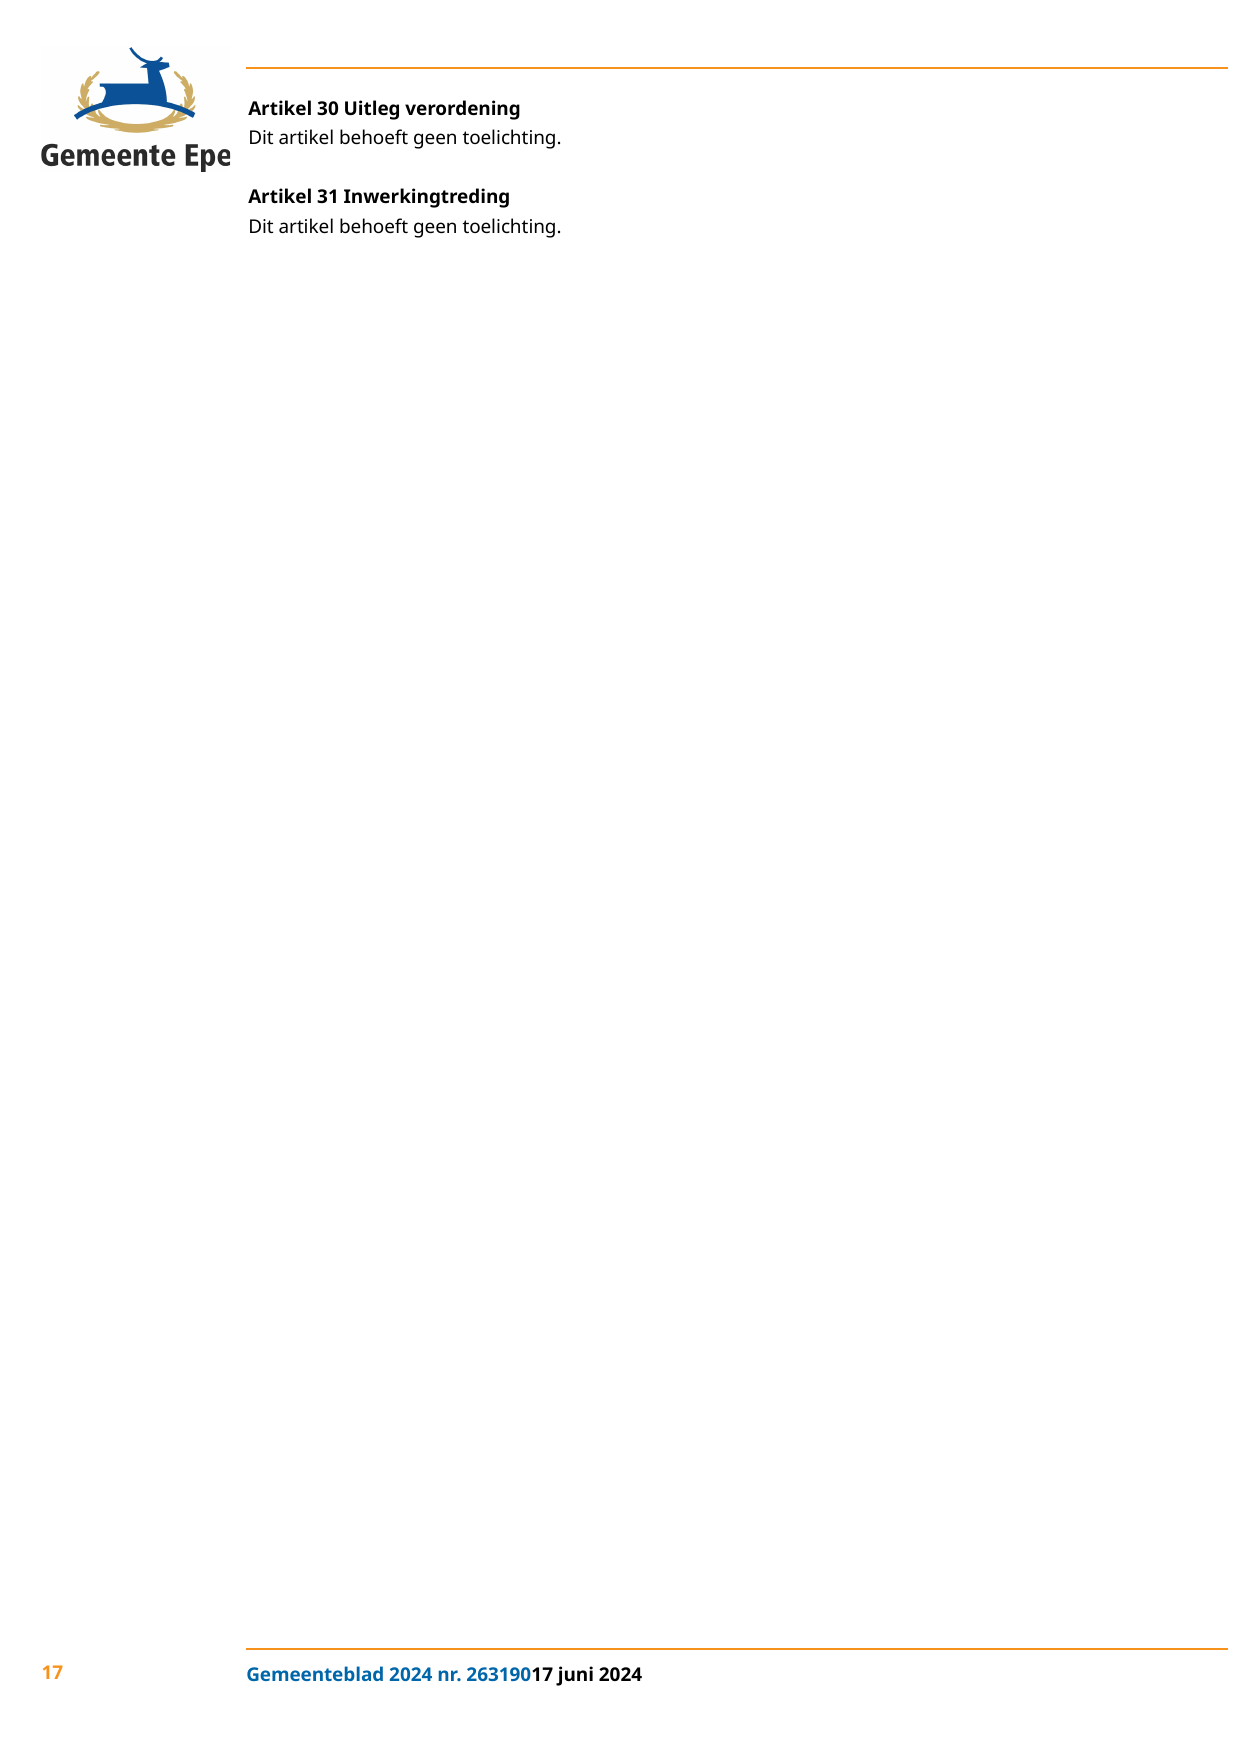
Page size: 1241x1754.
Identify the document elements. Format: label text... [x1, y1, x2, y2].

text Dit artikel behoeft geen toelichting. [248, 124, 1152, 150]
text Artikel 30 Uitleg verordening [248, 95, 1152, 121]
text Artikel 31 Inwerkingtreding [248, 183, 1152, 209]
text Dit artikel behoeft geen toelichting. [248, 213, 1152, 239]
picture [41, 47, 231, 172]
